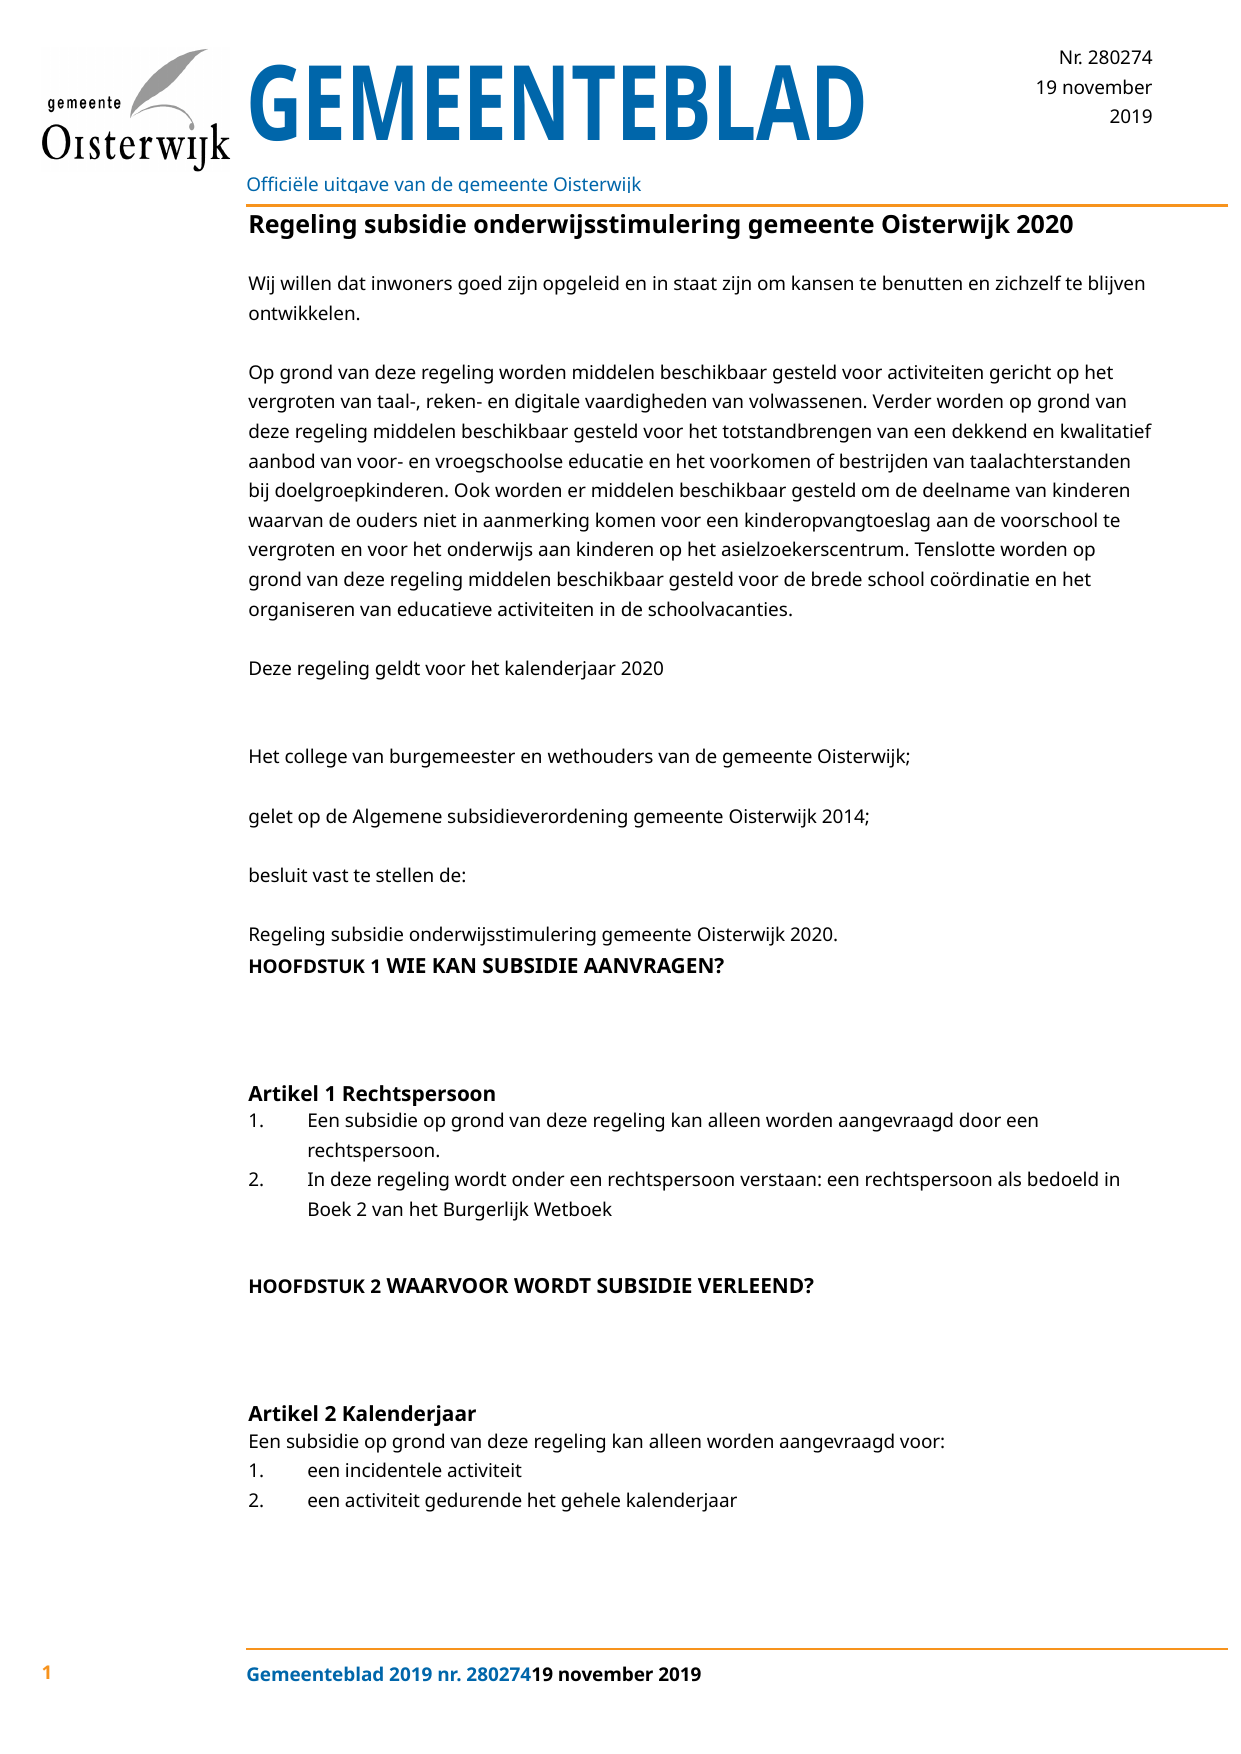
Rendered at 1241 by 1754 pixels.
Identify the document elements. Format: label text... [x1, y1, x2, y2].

text HOOFDSTUK 1 WIE KAN SUBSIDIE AANVRAGEN? [248, 951, 1152, 979]
list Een subsidie op grond van deze regeling kan alleen worden aangevraagd door een rechtspersoon. [248, 1107, 1152, 1163]
list een incidentele activiteit [248, 1457, 1152, 1483]
text Regeling subsidie onderwijsstimulering gemeente Oisterwijk 2020 [248, 207, 1152, 241]
text gelet op de Algemene subsidieverordening gemeente Oisterwijk 2014; [248, 803, 1152, 828]
text Op grond van deze regeling worden middelen beschikbaar gesteld voor activiteiten gericht op het vergroten van taal-, reken- en digitale vaardigheden van volwassenen. Verder worden op grond van deze regeling middelen beschikbaar gesteld voor het totstandbrengen van een dekkend en kwalitatief aanbod van voor- en vroegschoolse educatie en het voorkomen of bestrijden van taalachterstanden bij doelgroepkinderen. Ook worden er middelen beschikbaar gesteld om de deelname van kinderen waarvan de ouders niet in aanmerking komen voor een kinderopvangtoeslag aan de voorschool te vergroten en voor het onderwijs aan kinderen op het asielzoekerscentrum. Tenslotte worden op grond van deze regeling middelen beschikbaar gesteld voor de brede school coördinatie en het organiseren van educatieve activiteiten in de schoolvacanties. [248, 359, 1152, 621]
text besluit vast te stellen de: [248, 862, 1152, 888]
list een activiteit gedurende het gehele kalenderjaar [248, 1487, 1152, 1513]
text Een subsidie op grond van deze regeling kan alleen worden aangevraagd voor: [248, 1428, 1152, 1453]
text Artikel 2 Kalenderjaar [248, 1399, 1152, 1428]
text Wij willen dat inwoners goed zijn opgeleid en in staat zijn om kansen te benutten en zichzelf te blijven ontwikkelen. [248, 270, 1152, 326]
text Het college van burgemeester en wethouders van de gemeente Oisterwijk; [248, 744, 1152, 769]
text Artikel 1 Rechtspersoon [248, 1079, 1152, 1107]
list In deze regeling wordt onder een rechtspersoon verstaan: een rechtspersoon als bedoeld in Boek 2 van het Burgerlijk Wetboek [248, 1166, 1152, 1222]
text Deze regeling geldt voor het kalenderjaar 2020 [248, 655, 1152, 681]
text Regeling subsidie onderwijsstimulering gemeente Oisterwijk 2020. [248, 921, 1152, 947]
text HOOFDSTUK 2 WAARVOOR WORDT SUBSIDIE VERLEEND? [248, 1271, 1152, 1300]
picture [41, 47, 231, 172]
